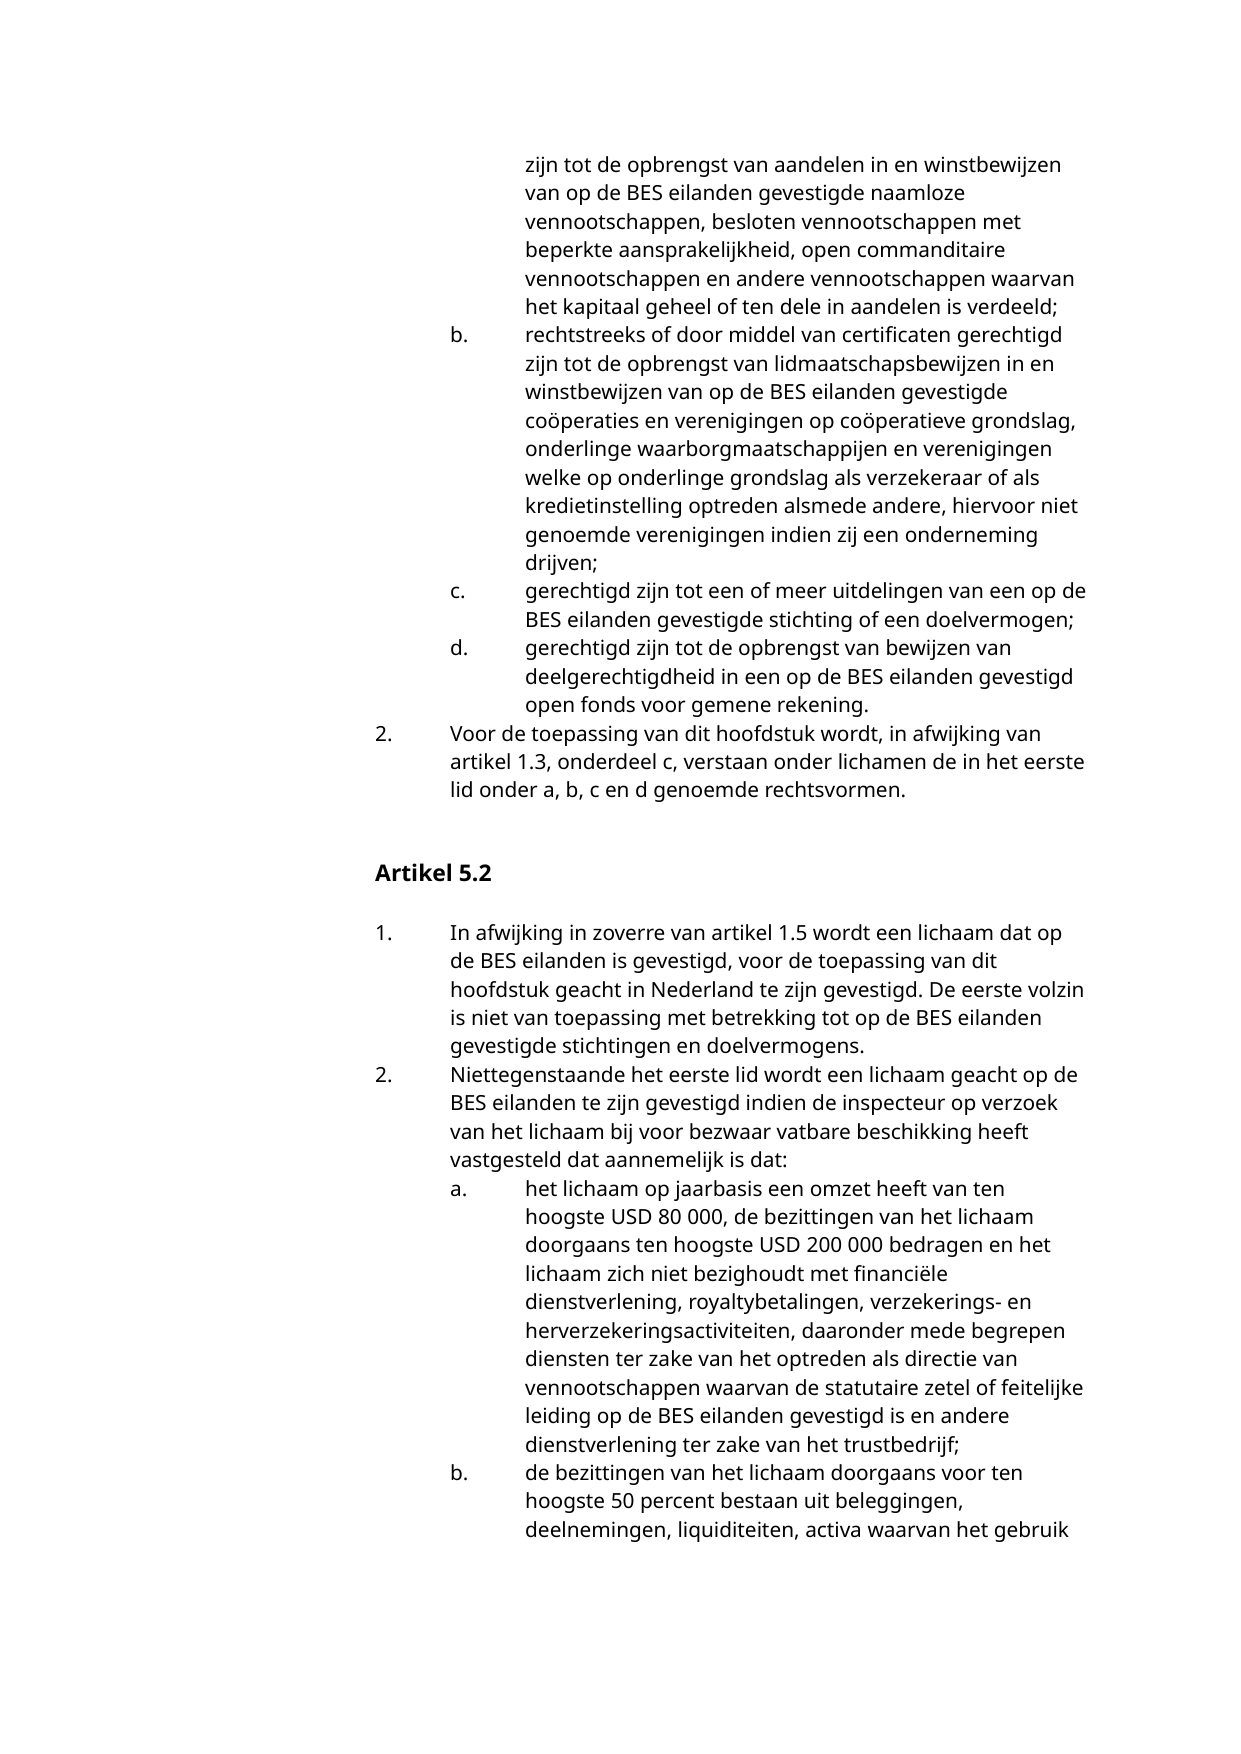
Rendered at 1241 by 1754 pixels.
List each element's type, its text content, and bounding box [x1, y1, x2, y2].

list gerechtigd zijn tot de opbrengst van bewijzen van deelgerechtigdheid in een op de BES eilanden gevestigd open fonds voor gemene rekening. [450, 633, 1090, 719]
list Niettegenstaande het eerste lid wordt een lichaam geacht op de BES eilanden te zijn gevestigd indien de inspecteur op verzoek van het lichaam bij voor bezwaar vatbare beschikking heeft vastgesteld dat aannemelijk is dat: [375, 1060, 1090, 1174]
subtitle Artikel 5.2 [375, 857, 1090, 888]
list gerechtigd zijn tot een of meer uitdelingen van een op de BES eilanden gevestigde stichting of een doelvermogen; [450, 577, 1090, 633]
list In afwijking in zoverre van artikel 1.5 wordt een lichaam dat op de BES eilanden is gevestigd, voor de toepassing van dit hoofdstuk geacht in Nederland te zijn gevestigd. De eerste volzin is niet van toepassing met betrekking tot op de BES eilanden gevestigde stichtingen en doelvermogens. [375, 918, 1090, 1060]
list de bezittingen van het lichaam doorgaans voor ten hoogste 50 percent bestaan uit beleggingen, deelnemingen, liquiditeiten, activa waarvan het gebruik [450, 1458, 1090, 1543]
list Voor de toepassing van dit hoofdstuk wordt, in afwijking van artikel 1.3, onderdeel c, verstaan onder lichamen de in het eerste lid onder a, b, c en d genoemde rechtsvormen. [375, 719, 1090, 804]
list zijn tot de opbrengst van aandelen in en winstbewijzen van op de BES eilanden gevestigde naamloze vennootschappen, besloten vennootschappen met beperkte aansprakelijkheid, open commanditaire vennootschappen en andere vennootschappen waarvan het kapitaal geheel of ten dele in aandelen is verdeeld; [450, 150, 1090, 321]
list rechtstreeks of door middel van certificaten gerechtigd zijn tot de opbrengst van lidmaatschapsbewijzen in en winstbewijzen van op de BES eilanden gevestigde coöperaties en verenigingen op coöperatieve grondslag, onderlinge waarborgmaatschappijen en verenigingen welke op onderlinge grondslag als verzekeraar of als kredietinstelling optreden alsmede andere, hiervoor niet genoemde verenigingen indien zij een onderneming drijven; [450, 321, 1090, 577]
list het lichaam op jaarbasis een omzet heeft van ten hoogste USD 80 000, de bezittingen van het lichaam doorgaans ten hoogste USD 200 000 bedragen en het lichaam zich niet bezighoudt met financiële dienstverlening, royaltybetalingen, verzekerings- en herverzekeringsactiviteiten, daaronder mede begrepen diensten ter zake van het optreden als directie van vennootschappen waarvan de statutaire zetel of feitelijke leiding op de BES eilanden gevestigd is en andere dienstverlening ter zake van het trustbedrijf; [450, 1174, 1090, 1458]
